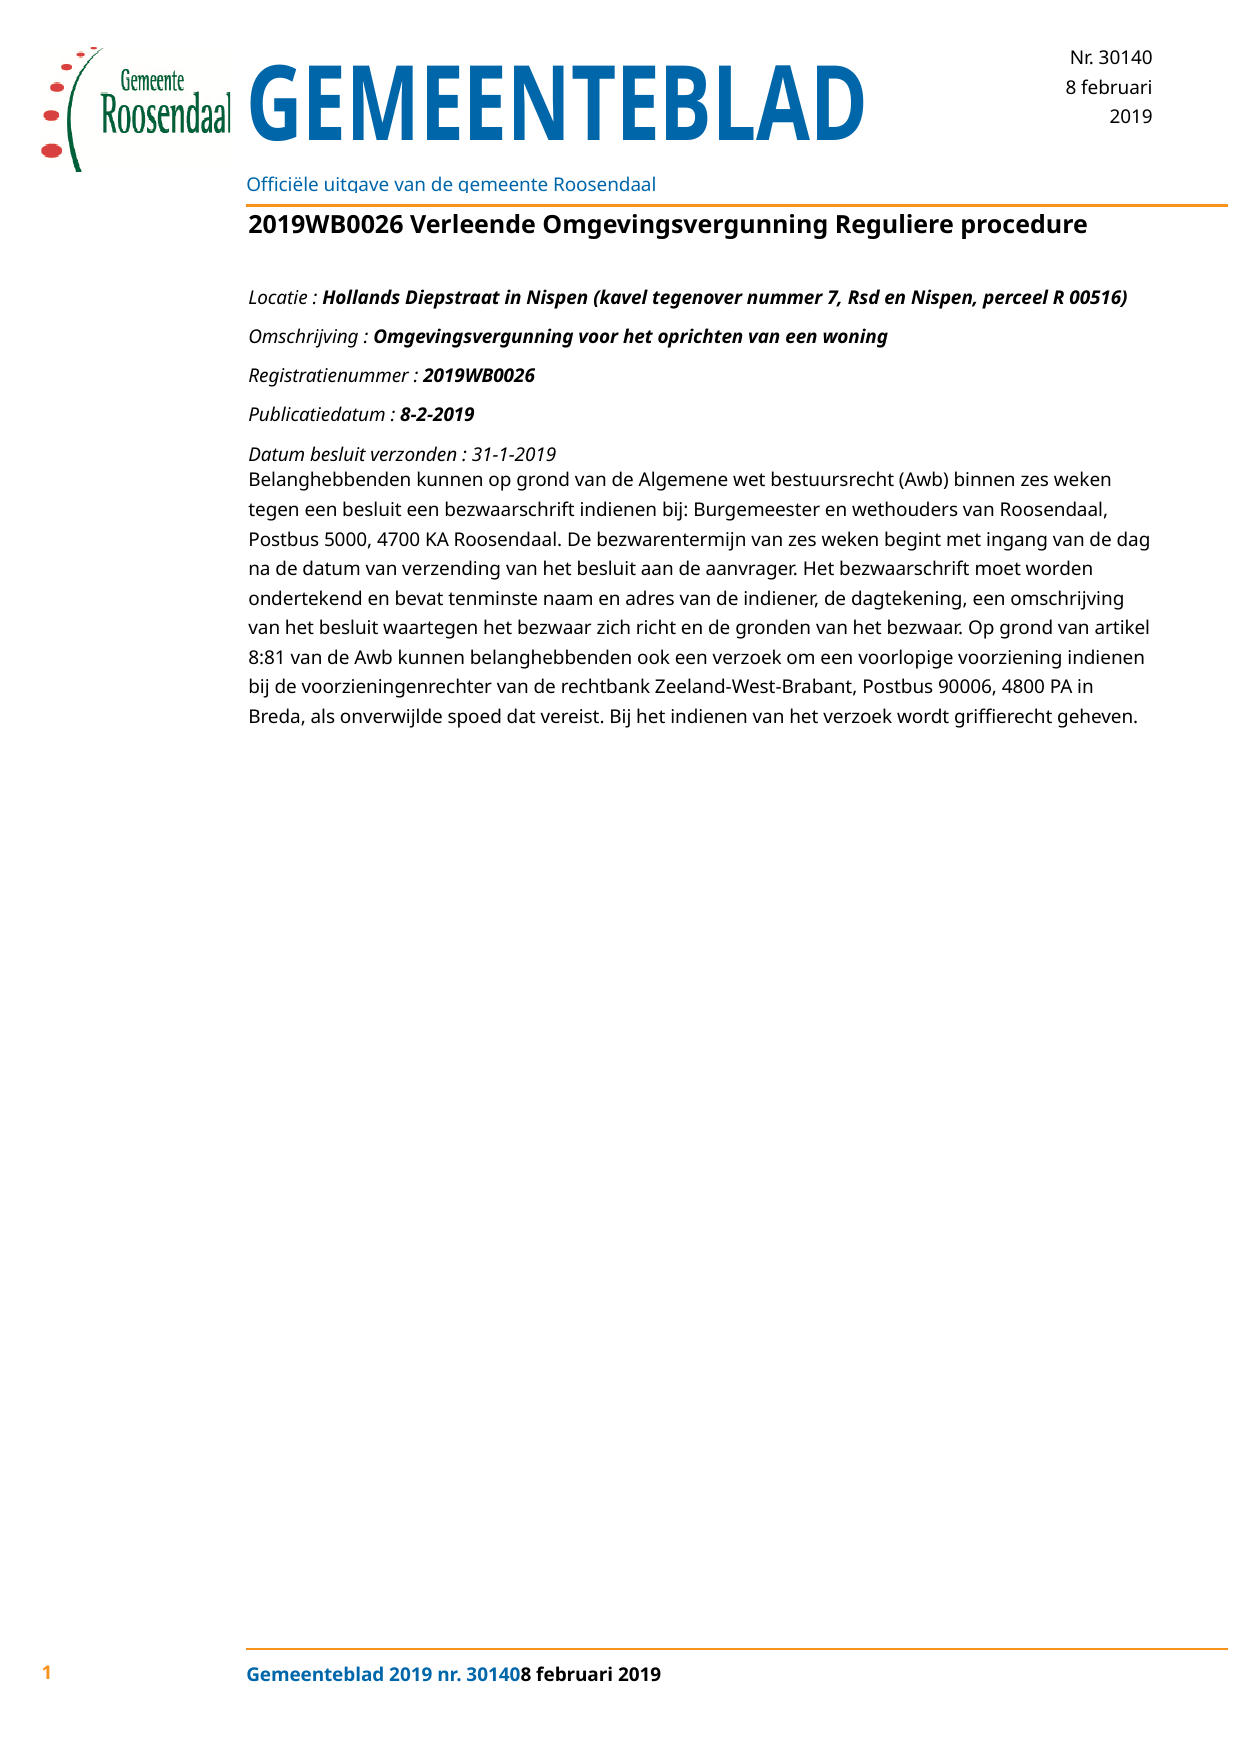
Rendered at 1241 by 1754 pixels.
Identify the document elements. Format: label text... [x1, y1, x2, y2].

text 2019WB0026 Verleende Omgevingsvergunning Reguliere procedure [248, 207, 1152, 241]
text Registratienummer : 2019WB0026 [248, 362, 1152, 388]
text Publicatiedatum : 8-2-2019 [248, 402, 1152, 427]
text Datum besluit verzonden : 31-1-2019 [248, 441, 1152, 467]
text Locatie : Hollands Diepstraat in Nispen (kavel tegenover nummer 7, Rsd en Nispen, perceel R 00516) [248, 284, 1152, 309]
text Belanghebbenden kunnen op grond van de Algemene wet bestuursrecht (Awb) binnen zes weken tegen een besluit een bezwaarschrift indienen bij: Burgemeester en wethouders van Roosendaal, Postbus 5000, 4700 KA Roosendaal. De bezwarentermijn van zes weken begint met ingang van de dag na de datum van verzending van het besluit aan de aanvrager. Het bezwaarschrift moet worden ondertekend en bevat tenminste naam en adres van de indiener, de dagtekening, een omschrijving van het besluit waartegen het bezwaar zich richt en de gronden van het bezwaar. Op grond van artikel 8:81 van de Awb kunnen belanghebbenden ook een verzoek om een voorlopige voorziening indienen bij de voorzieningenrechter van de rechtbank Zeeland-West-Brabant, Postbus 90006, 4800 PA in Breda, als onverwijlde spoed dat vereist. Bij het indienen van het verzoek wordt griffierecht geheven. [248, 467, 1152, 729]
text Omschrijving : Omgevingsvergunning voor het oprichten van een woning [248, 323, 1152, 349]
picture [41, 47, 231, 172]
